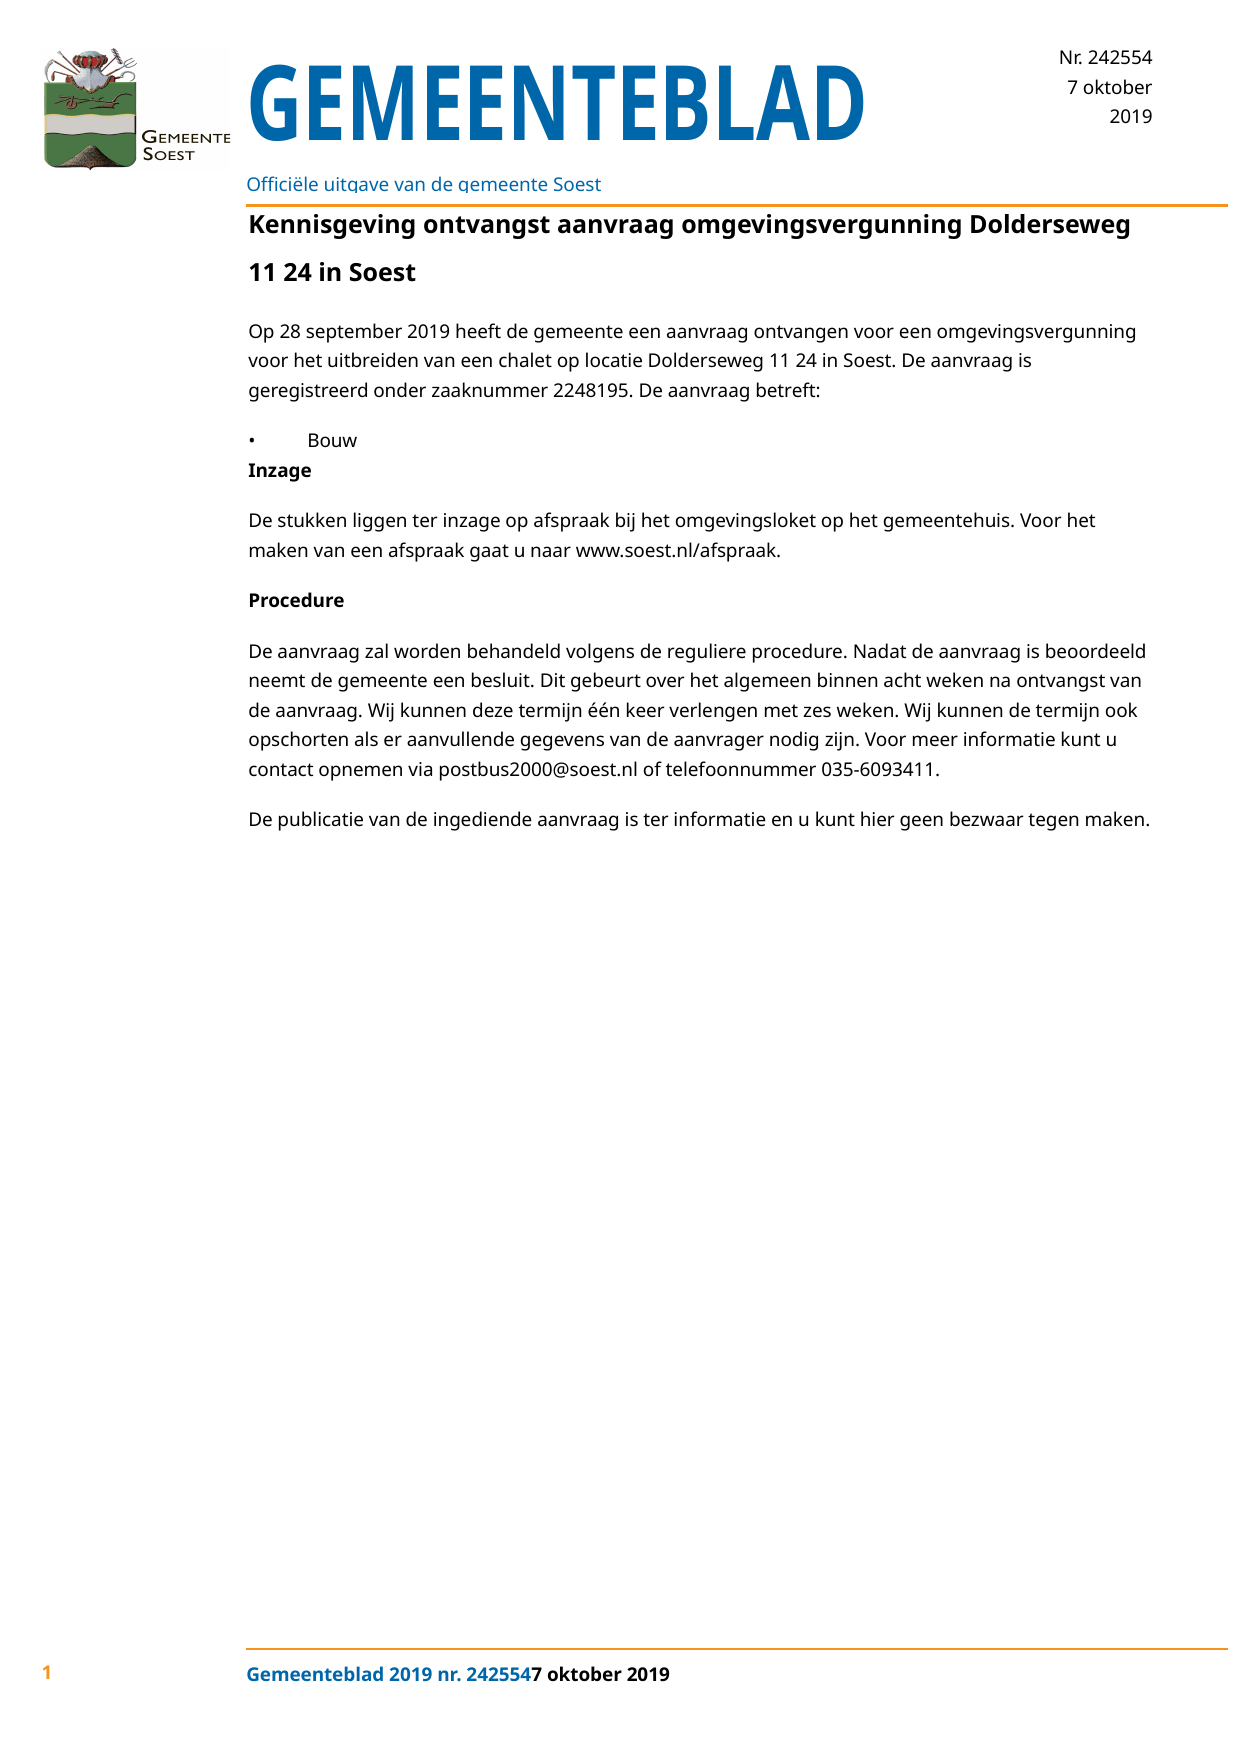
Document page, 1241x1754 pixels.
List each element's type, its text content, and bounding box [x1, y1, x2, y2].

list Bouw [248, 427, 1152, 453]
text Kennisgeving ontvangst aanvraag omgevingsvergunning Dolderseweg 11 24 in Soest [248, 207, 1152, 288]
text De publicatie van de ingediende aanvraag is ter informatie en u kunt hier geen bezwaar tegen maken. [248, 807, 1152, 832]
text De stukken liggen ter inzage op afspraak bij het omgevingsloket op het gemeentehuis. Voor het maken van een afspraak gaat u naar www.soest.nl/afspraak. [248, 507, 1152, 563]
text Op 28 september 2019 heeft de gemeente een aanvraag ontvangen voor een omgevingsvergunning voor het uitbreiden van een chalet op locatie Dolderseweg 11 24 in Soest. De aanvraag is geregistreerd onder zaaknummer 2248195. De aanvraag betreft: [248, 318, 1152, 403]
picture [41, 47, 231, 172]
text De aanvraag zal worden behandeld volgens de reguliere procedure. Nadat de aanvraag is beoordeeld neemt de gemeente een besluit. Dit gebeurt over het algemeen binnen acht weken na ontvangst van de aanvraag. Wij kunnen deze termijn één keer verlengen met zes weken. Wij kunnen de termijn ook opschorten als er aanvullende gegevens van de aanvrager nodig zijn. Voor meer informatie kunt u contact opnemen via postbus2000@soest.nl of telefoonnummer 035-6093411. [248, 638, 1152, 782]
text Inzage [248, 457, 1152, 483]
text Procedure [248, 587, 1152, 613]
